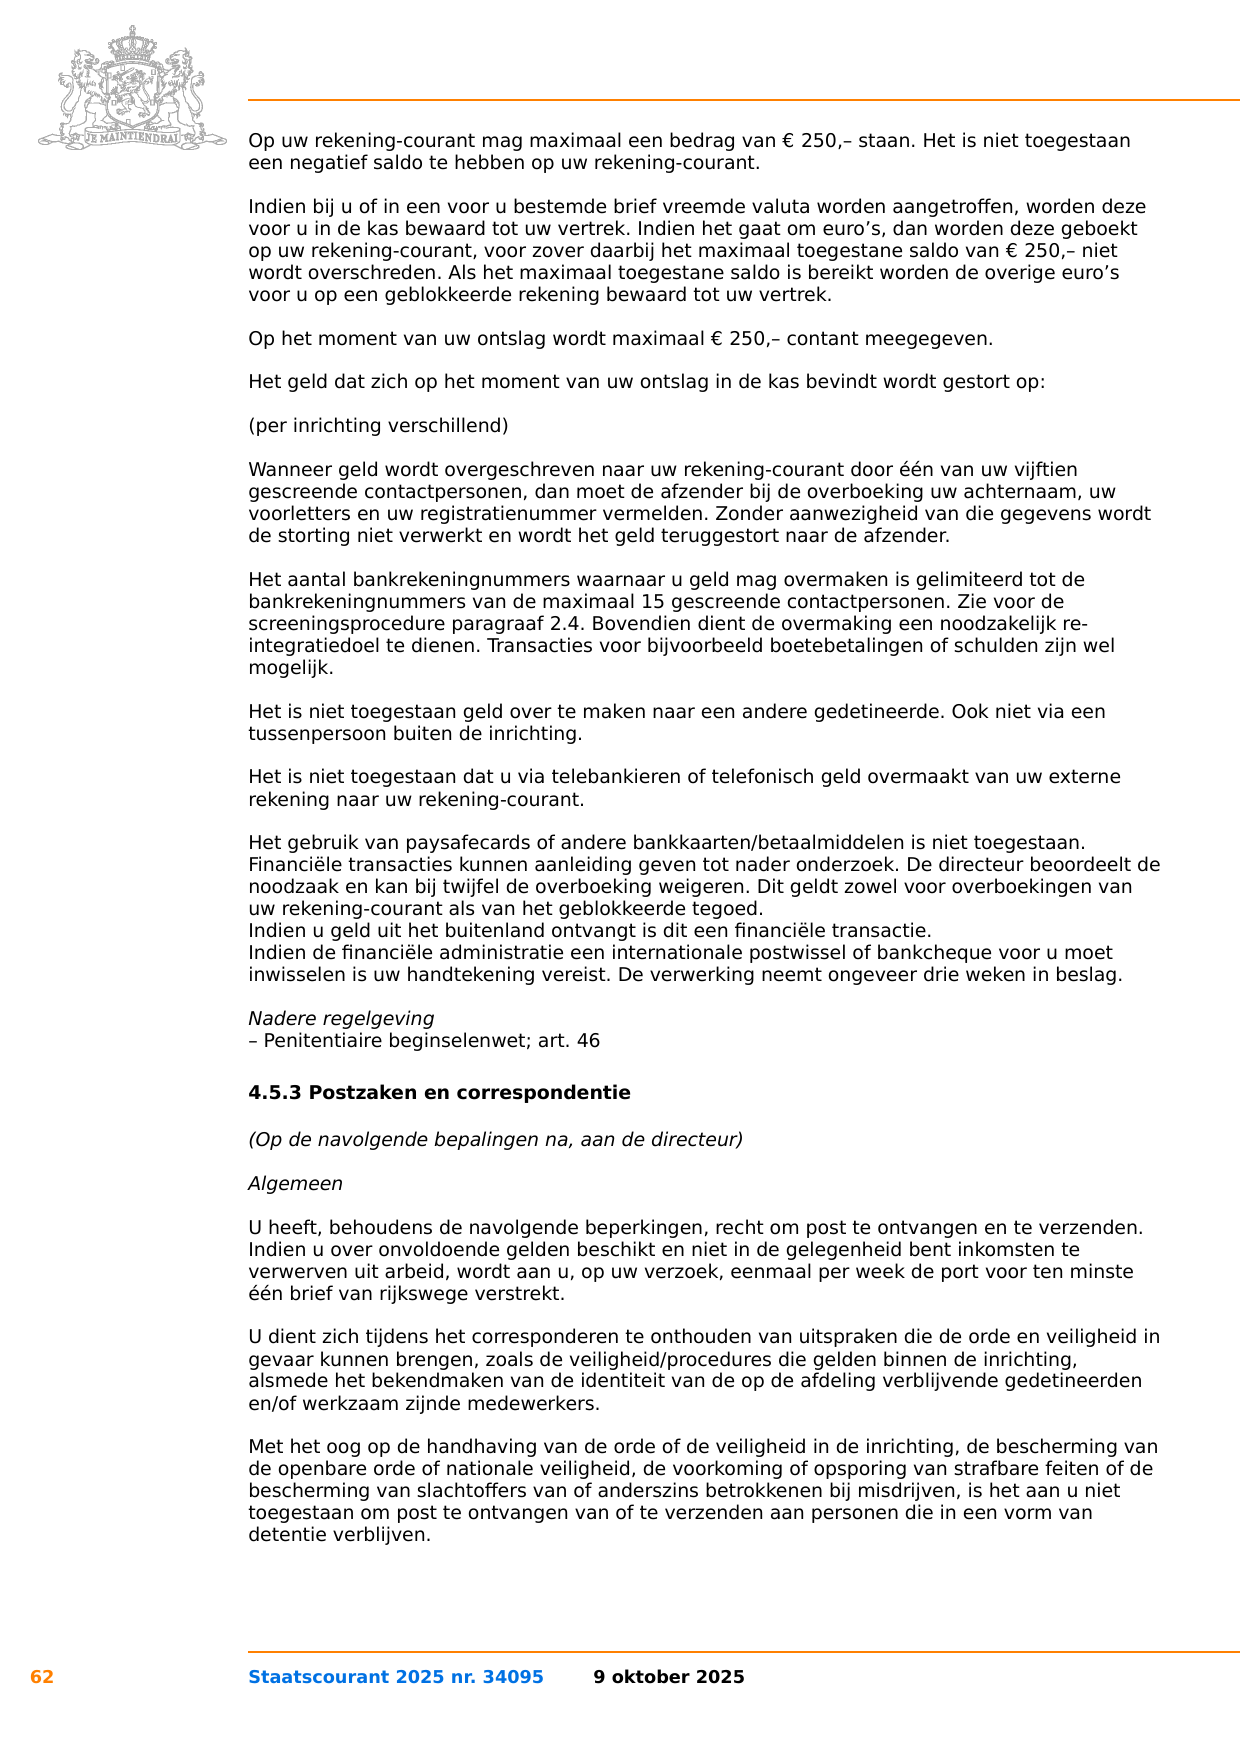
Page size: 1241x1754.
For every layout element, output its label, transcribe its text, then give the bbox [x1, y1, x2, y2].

text U dient zich tijdens het corresponderen te onthouden van uitspraken die de orde en veiligheid in gevaar kunnen brengen, zoals de veiligheid/procedures die gelden binnen de inrichting, alsmede het bekendmaken van de identiteit van de op de afdeling verblijvende gedetineerden en/of werkzaam zijnde medewerkers. [248, 1326, 1163, 1414]
text (per inrichting verschillend) [248, 415, 1163, 437]
subtitle Algemeen [248, 1173, 1163, 1195]
text Het geld dat zich op het moment van uw ontslag in de kas bevindt wordt gestort op: [248, 371, 1163, 393]
subtitle 4.5.3 Postzaken en correspondentie [248, 1082, 1163, 1104]
picture [38, 25, 227, 150]
text Indien bij u of in een voor u bestemde brief vreemde valuta worden aangetroffen, worden deze voor u in de kas bewaard tot uw vertrek. Indien het gaat om euro’s, dan worden deze geboekt op uw rekening-courant, voor zover daarbij het maximaal toegestane saldo van € 250,– niet wordt overschreden. Als het maximaal toegestane saldo is bereikt worden de overige euro’s voor u op een geblokkeerde rekening bewaard tot uw vertrek. [248, 196, 1163, 306]
text Het is niet toegestaan geld over te maken naar een andere gedetineerde. Ook niet via een tussenpersoon buiten de inrichting. [248, 701, 1163, 744]
text (Op de navolgende bepalingen na, aan de directeur) [248, 1129, 1163, 1151]
text Indien de financiële administratie een internationale postwissel of bankcheque voor u moet inwisselen is uw handtekening vereist. De verwerking neemt ongeveer drie weken in beslag. [248, 942, 1163, 986]
text – Penitentiaire beginselenwet; art. 46 [248, 1030, 1163, 1052]
text Indien u geld uit het buitenland ontvangt is dit een financiële transactie. [248, 920, 1163, 942]
text Op uw rekening-courant mag maximaal een bedrag van € 250,– staan. Het is niet toegestaan een negatief saldo te hebben op uw rekening-courant. [248, 130, 1163, 174]
text Het gebruik van paysafecards of andere bankkaarten/betaalmiddelen is niet toegestaan. [248, 832, 1163, 854]
subtitle Nadere regelgeving [248, 1008, 1163, 1030]
text Op het moment van uw ontslag wordt maximaal € 250,– contant meegegeven. [248, 327, 1163, 349]
text Het is niet toegestaan dat u via telebankieren of telefonisch geld overmaakt van uw externe rekening naar uw rekening-courant. [248, 766, 1163, 810]
text Met het oog op de handhaving van de orde of de veiligheid in de inrichting, de bescherming van de openbare orde of nationale veiligheid, de voorkoming of opsporing van strafbare feiten of de bescherming van slachtoffers van of anderszins betrokkenen bij misdrijven, is het aan u niet toegestaan om post te ontvangen van of te verzenden aan personen die in een vorm van detentie verblijven. [248, 1436, 1163, 1546]
text Financiële transacties kunnen aanleiding geven tot nader onderzoek. De directeur beoordeelt de noodzaak en kan bij twijfel de overboeking weigeren. Dit geldt zowel voor overboekingen van uw rekening-courant als van het geblokkeerde tegoed. [248, 854, 1163, 920]
text Het aantal bankrekeningnummers waarnaar u geld mag overmaken is gelimiteerd tot de bankrekeningnummers van de maximaal 15 gescreende contactpersonen. Zie voor de screeningsprocedure paragraaf 2.4. Bovendien dient de overmaking een noodzakelijk re-integratiedoel te dienen. Transacties voor bijvoorbeeld boetebetalingen of schulden zijn wel mogelijk. [248, 569, 1163, 679]
text U heeft, behoudens de navolgende beperkingen, recht om post te ontvangen en te verzenden. Indien u over onvoldoende gelden beschikt en niet in de gelegenheid bent inkomsten te verwerven uit arbeid, wordt aan u, op uw verzoek, eenmaal per week de port voor ten minste één brief van rijkswege verstrekt. [248, 1217, 1163, 1304]
text Wanneer geld wordt overgeschreven naar uw rekening-courant door één van uw vijftien gescreende contactpersonen, dan moet de afzender bij de overboeking uw achternaam, uw voorletters en uw registratienummer vermelden. Zonder aanwezigheid van die gegevens wordt de storting niet verwerkt en wordt het geld teruggestort naar de afzender. [248, 459, 1163, 547]
